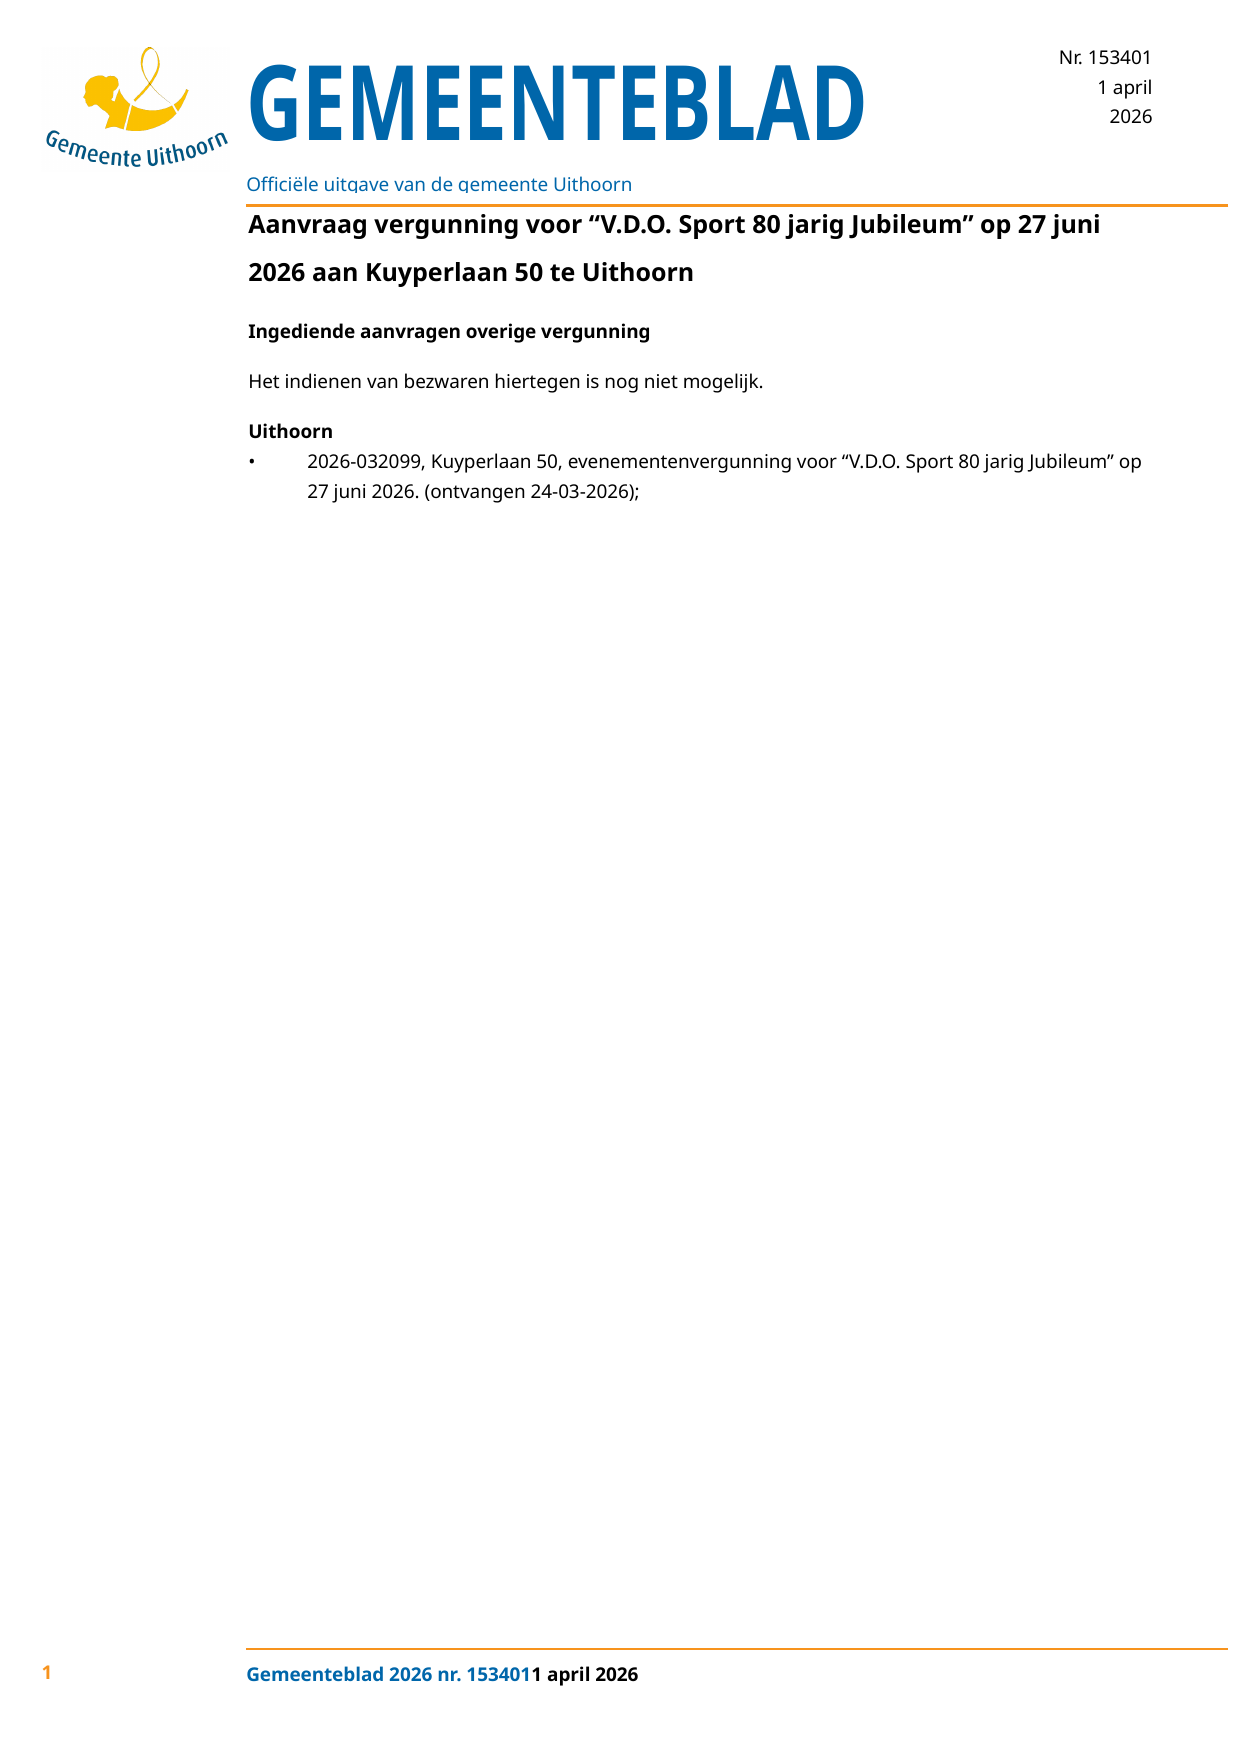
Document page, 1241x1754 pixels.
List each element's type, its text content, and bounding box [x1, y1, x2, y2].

text Uithoorn [248, 419, 1152, 444]
text Het indienen van bezwaren hiertegen is nog niet mogelijk. [248, 368, 1152, 394]
picture [41, 47, 231, 172]
list 2026-032099, Kuyperlaan 50, evenementenvergunning voor “V.D.O. Sport 80 jarig Jubileum” op 27 juni 2026. (ontvangen 24-03-2026); [248, 448, 1152, 504]
text Aanvraag vergunning voor “V.D.O. Sport 80 jarig Jubileum” op 27 juni 2026 aan Kuyperlaan 50 te Uithoorn [248, 207, 1152, 288]
text Ingediende aanvragen overige vergunning [248, 318, 1152, 344]
